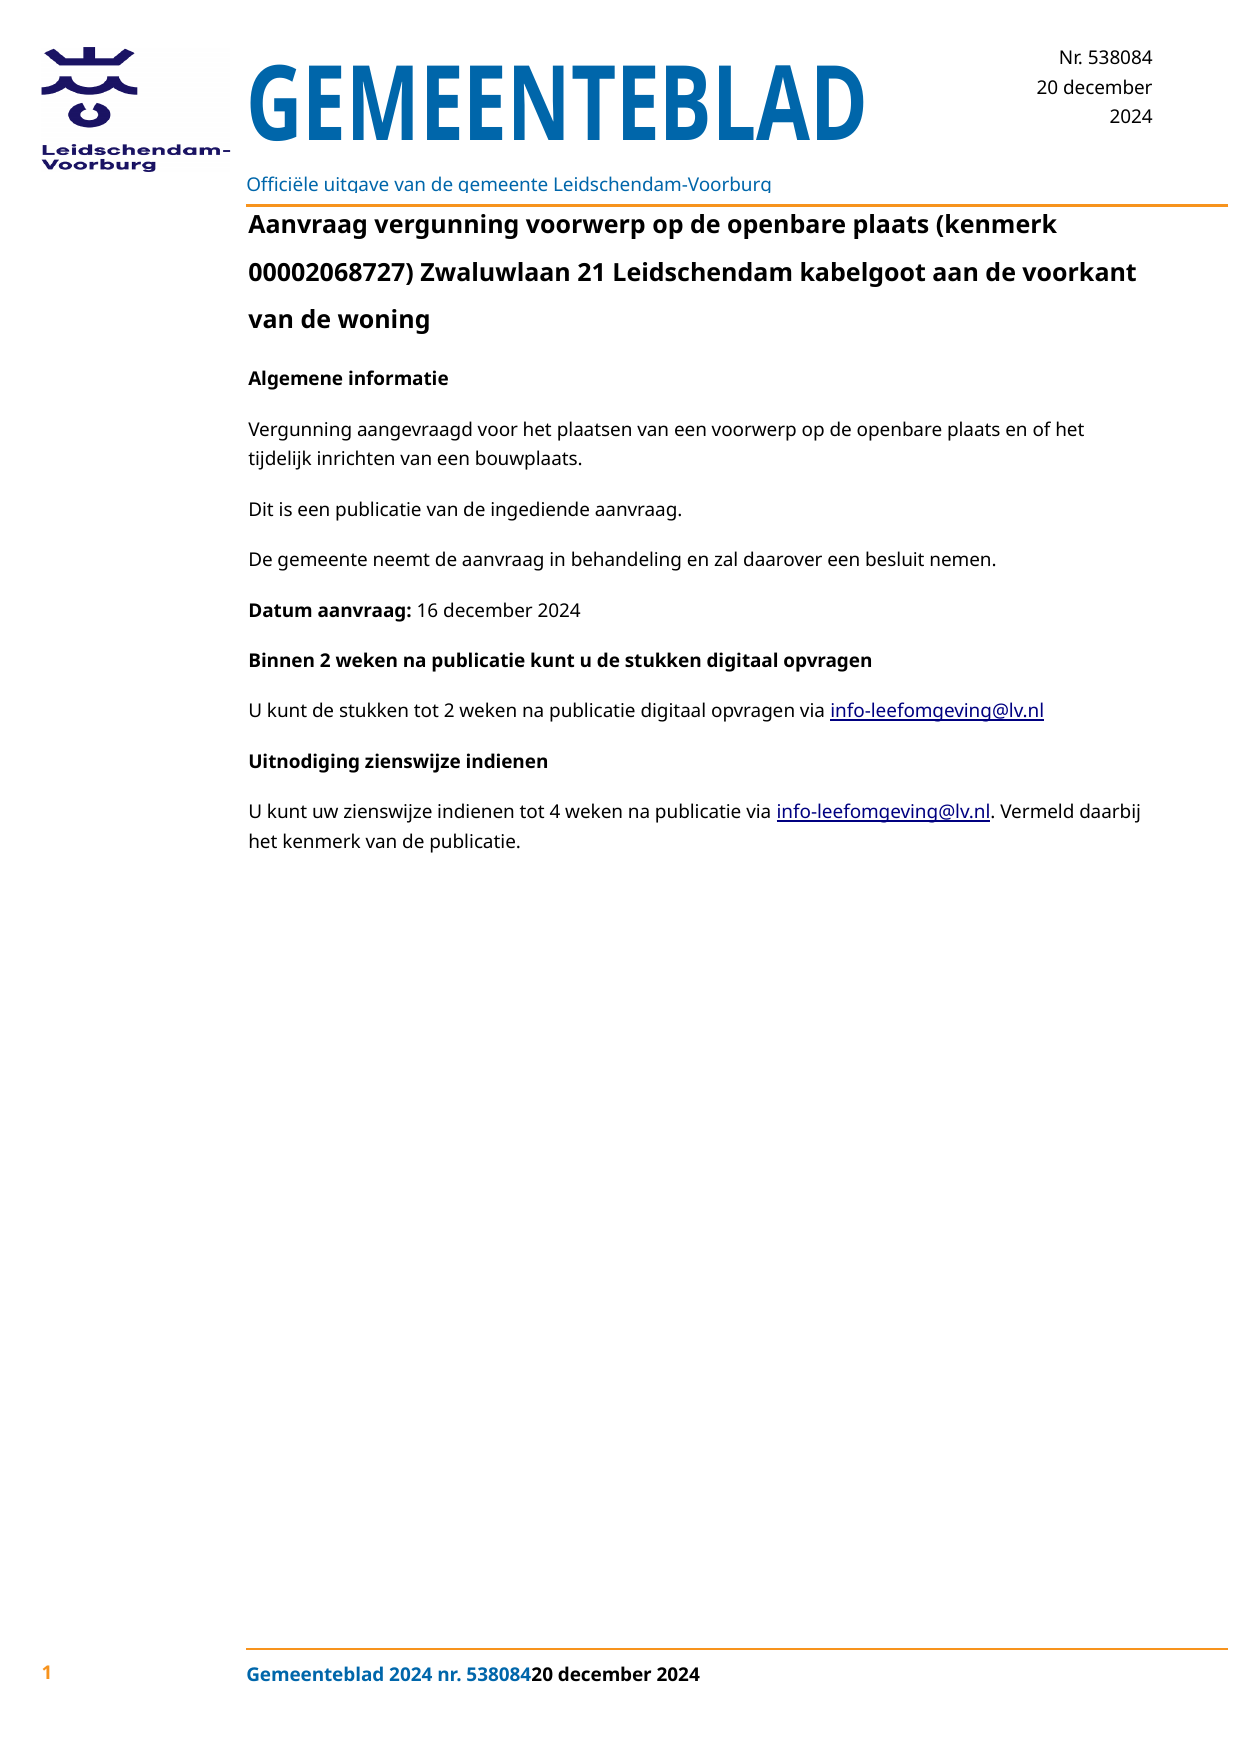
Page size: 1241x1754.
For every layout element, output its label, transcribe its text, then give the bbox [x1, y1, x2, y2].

text Dit is een publicatie van de ingediende aanvraag. [248, 496, 1152, 522]
text U kunt uw zienswijze indienen tot 4 weken na publicatie via info-leefomgeving@lv.nl. Vermeld daarbij het kenmerk van de publicatie. [248, 798, 1152, 854]
text U kunt de stukken tot 2 weken na publicatie digitaal opvragen via info-leefomgeving@lv.nl [248, 698, 1152, 723]
text Datum aanvraag: 16 december 2024 [248, 597, 1152, 622]
text Vergunning aangevraagd voor het plaatsen van een voorwerp op de openbare plaats en of het tijdelijk inrichten van een bouwplaats. [248, 416, 1152, 471]
text Binnen 2 weken na publicatie kunt u de stukken digitaal opvragen [248, 647, 1152, 673]
text Aanvraag vergunning voorwerp op de openbare plaats (kenmerk 00002068727) Zwaluwlaan 21 Leidschendam kabelgoot aan de voorkant van de woning [248, 207, 1152, 336]
text Uitnodiging zienswijze indienen [248, 748, 1152, 774]
text Algemene informatie [248, 366, 1152, 391]
picture [41, 47, 231, 172]
text De gemeente neemt de aanvraag in behandeling en zal daarover een besluit nemen. [248, 546, 1152, 572]
